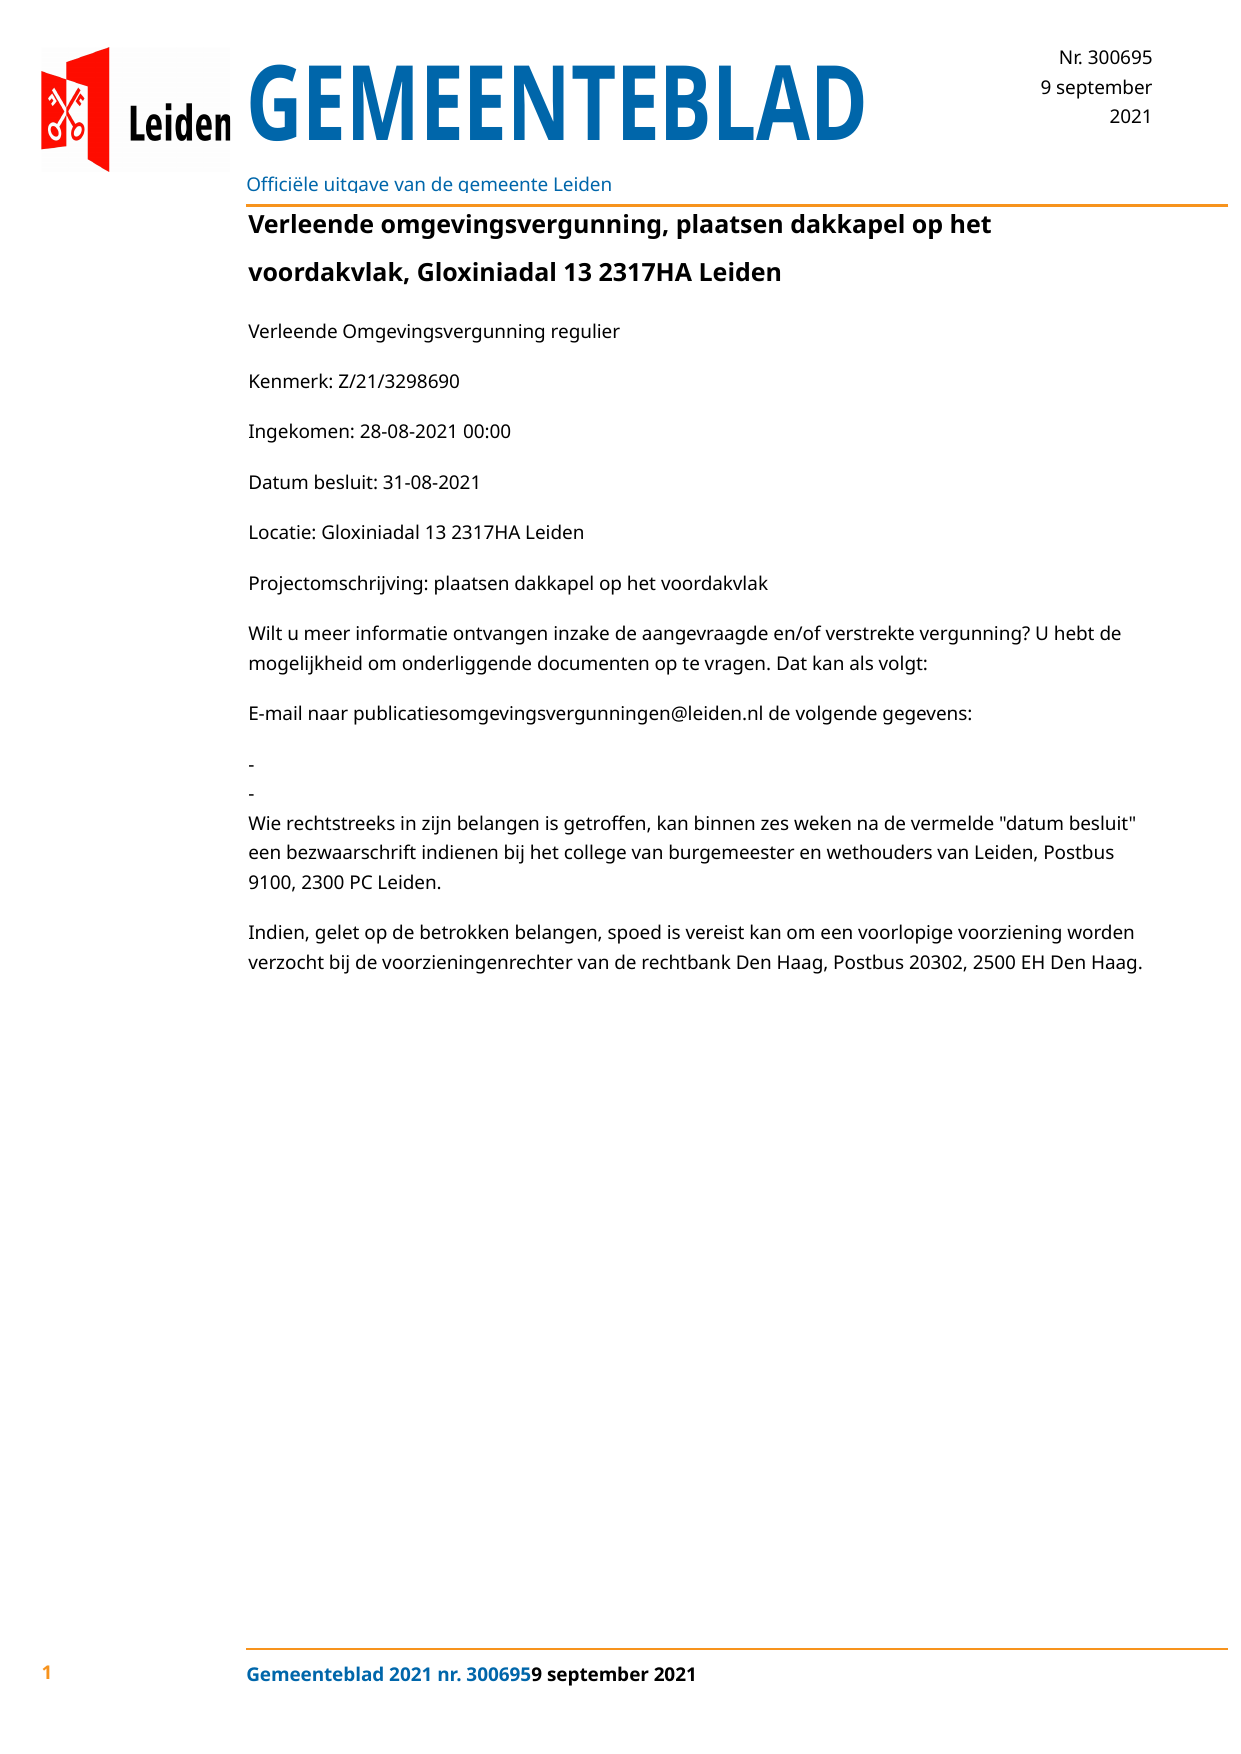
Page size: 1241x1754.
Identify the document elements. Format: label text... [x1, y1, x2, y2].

text Kenmerk: Z/21/3298690 [248, 368, 1152, 394]
text Projectomschrijving: plaatsen dakkapel op het voordakvlak [248, 570, 1152, 596]
picture [41, 47, 231, 172]
text Verleende Omgevingsvergunning regulier [248, 318, 1152, 344]
text Wie rechtstreeks in zijn belangen is getroffen, kan binnen zes weken na de vermelde "datum besluit" een bezwaarschrift indienen bij het college van burgemeester en wethouders van Leiden, Postbus 9100, 2300 PC Leiden. [248, 810, 1152, 895]
text Verleende omgevingsvergunning, plaatsen dakkapel op het voordakvlak, Gloxiniadal 13 2317HA Leiden [248, 207, 1152, 288]
text E-mail naar publicatiesomgevingsvergunningen@leiden.nl de volgende gegevens: [248, 700, 1152, 726]
text Indien, gelet op de betrokken belangen, spoed is vereist kan om een voorlopige voorziening worden verzocht bij de voorzieningenrechter van de rechtbank Den Haag, Postbus 20302, 2500 EH Den Haag. [248, 919, 1152, 975]
text Datum besluit: 31-08-2021 [248, 469, 1152, 495]
text Ingekomen: 28-08-2021 00:00 [248, 419, 1152, 444]
text Wilt u meer informatie ontvangen inzake de aangevraagde en/of verstrekte vergunning? U hebt de mogelijkheid om onderliggende documenten op te vragen. Dat kan als volgt: [248, 620, 1152, 676]
text Locatie: Gloxiniadal 13 2317HA Leiden [248, 519, 1152, 545]
